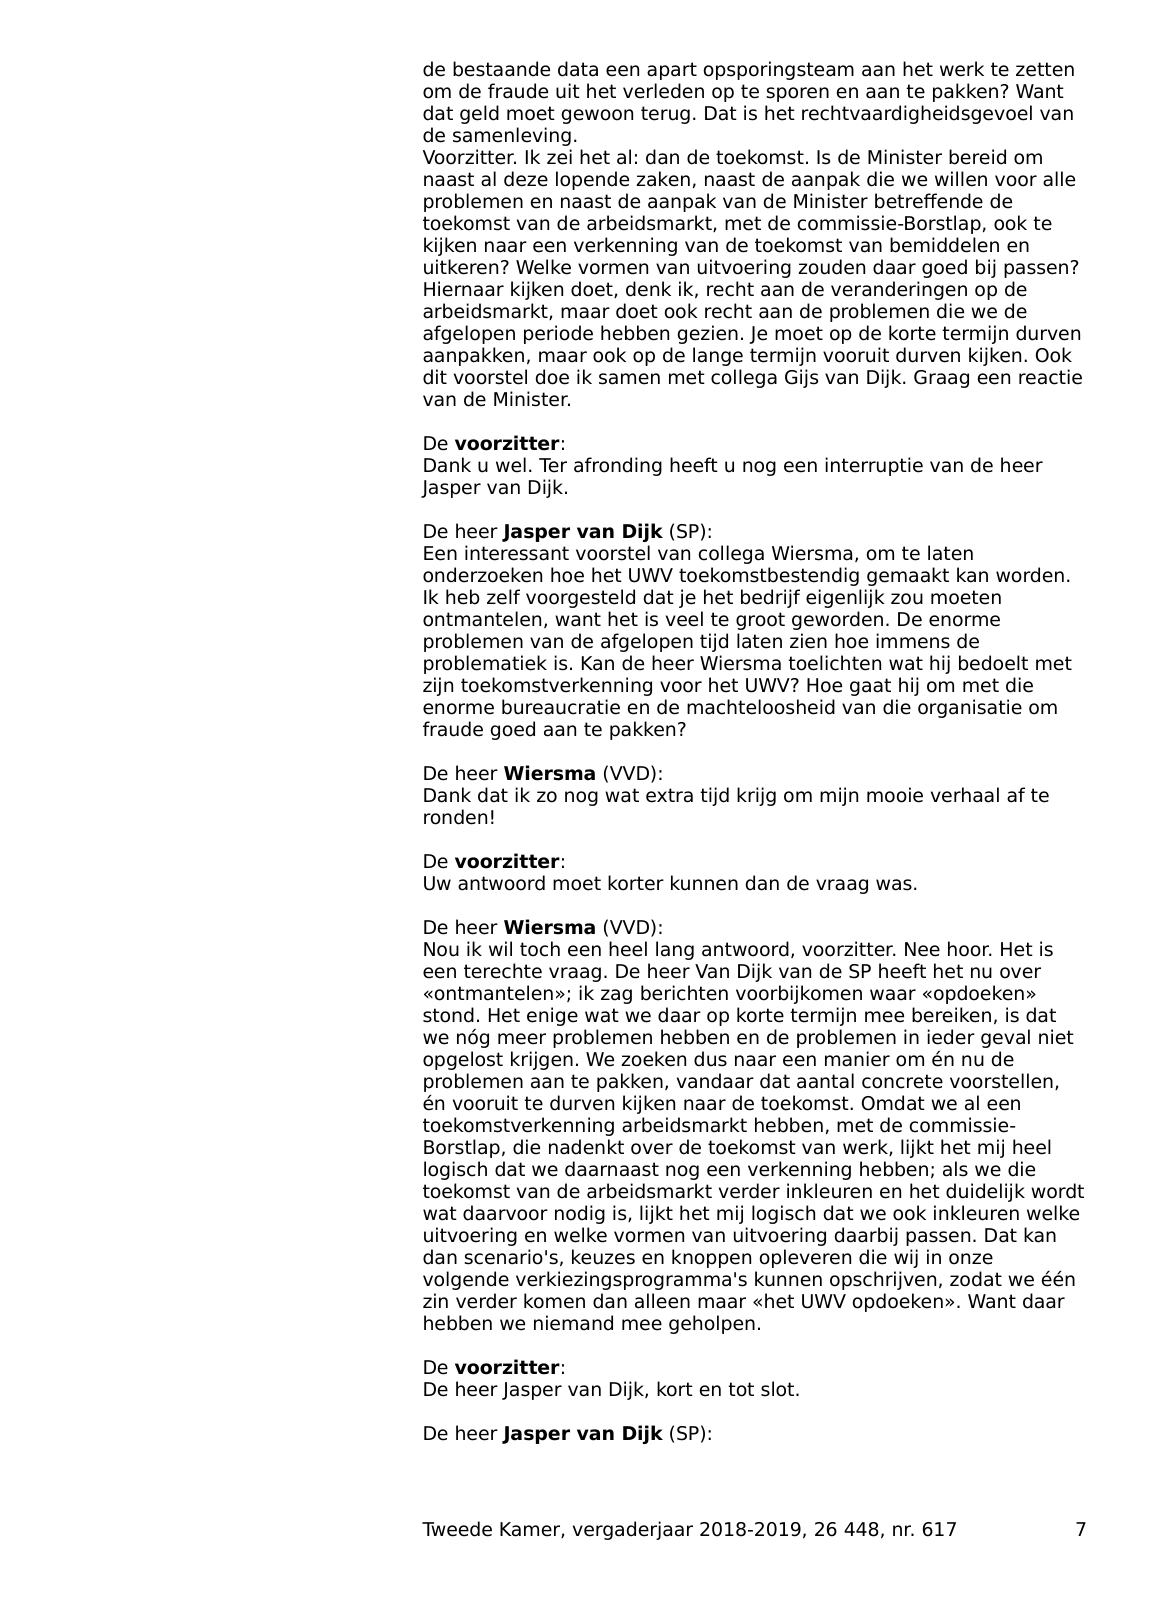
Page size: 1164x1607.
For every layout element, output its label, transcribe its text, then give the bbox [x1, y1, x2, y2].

text De voorzitter: [422, 851, 1087, 873]
text Een interessant voorstel van collega Wiersma, om te laten onderzoeken hoe het UWV toekomstbestendig gemaakt kan worden. Ik heb zelf voorgesteld dat je het bedrijf eigenlijk zou moeten ontmantelen, want het is veel te groot geworden. De enorme problemen van de afgelopen tijd laten zien hoe immens de problematiek is. Kan de heer Wiersma toelichten wat hij bedoelt met zijn toekomstverkenning voor het UWV? Hoe gaat hij om met die enorme bureaucratie en de machteloosheid van die organisatie om fraude goed aan te pakken? [422, 543, 1087, 741]
text De heer Jasper van Dijk (SP): [422, 521, 1087, 543]
text Voorzitter. Ik zei het al: dan de toekomst. Is de Minister bereid om naast al deze lopende zaken, naast de aanpak die we willen voor alle problemen en naast de aanpak van de Minister betreffende de toekomst van de arbeidsmarkt, met de commissie-Borstlap, ook te kijken naar een verkenning van de toekomst van bemiddelen en uitkeren? Welke vormen van uitvoering zouden daar goed bij passen? Hiernaar kijken doet, denk ik, recht aan de veranderingen op de arbeidsmarkt, maar doet ook recht aan de problemen die we de afgelopen periode hebben gezien. Je moet op de korte termijn durven aanpakken, maar ook op de lange termijn vooruit durven kijken. Ook dit voorstel doe ik samen met collega Gijs van Dijk. Graag een reactie van de Minister. [422, 147, 1087, 411]
text de bestaande data een apart opsporingsteam aan het werk te zetten om de fraude uit het verleden op te sporen en aan te pakken? Want dat geld moet gewoon terug. Dat is het rechtvaardigheidsgevoel van de samenleving. [422, 59, 1087, 147]
text De heer Wiersma (VVD): [422, 763, 1087, 785]
text De heer Jasper van Dijk (SP): [422, 1423, 1087, 1445]
text Uw antwoord moet korter kunnen dan de vraag was. [422, 873, 1087, 895]
text De voorzitter: [422, 433, 1087, 455]
text Dank dat ik zo nog wat extra tijd krijg om mijn mooie verhaal af te ronden! [422, 785, 1087, 829]
text De voorzitter: [422, 1357, 1087, 1379]
text De heer Wiersma (VVD): [422, 917, 1087, 939]
text Nou ik wil toch een heel lang antwoord, voorzitter. Nee hoor. Het is een terechte vraag. De heer Van Dijk van de SP heeft het nu over «ontmantelen»; ik zag berichten voorbijkomen waar «opdoeken» stond. Het enige wat we daar op korte termijn mee bereiken, is dat we nóg meer problemen hebben en de problemen in ieder geval niet opgelost krijgen. We zoeken dus naar een manier om én nu de problemen aan te pakken, vandaar dat aantal concrete voorstellen, én vooruit te durven kijken naar de toekomst. Omdat we al een toekomstverkenning arbeidsmarkt hebben, met de commissie-Borstlap, die nadenkt over de toekomst van werk, lijkt het mij heel logisch dat we daarnaast nog een verkenning hebben; als we die toekomst van de arbeidsmarkt verder inkleuren en het duidelijk wordt wat daarvoor nodig is, lijkt het mij logisch dat we ook inkleuren welke uitvoering en welke vormen van uitvoering daarbij passen. Dat kan dan scenario's, keuzes en knoppen opleveren die wij in onze volgende verkiezingsprogramma's kunnen opschrijven, zodat we één zin verder komen dan alleen maar «het UWV opdoeken». Want daar hebben we niemand mee geholpen. [422, 939, 1087, 1335]
text De heer Jasper van Dijk, kort en tot slot. [422, 1379, 1087, 1401]
text Dank u wel. Ter afronding heeft u nog een interruptie van de heer Jasper van Dijk. [422, 455, 1087, 499]
